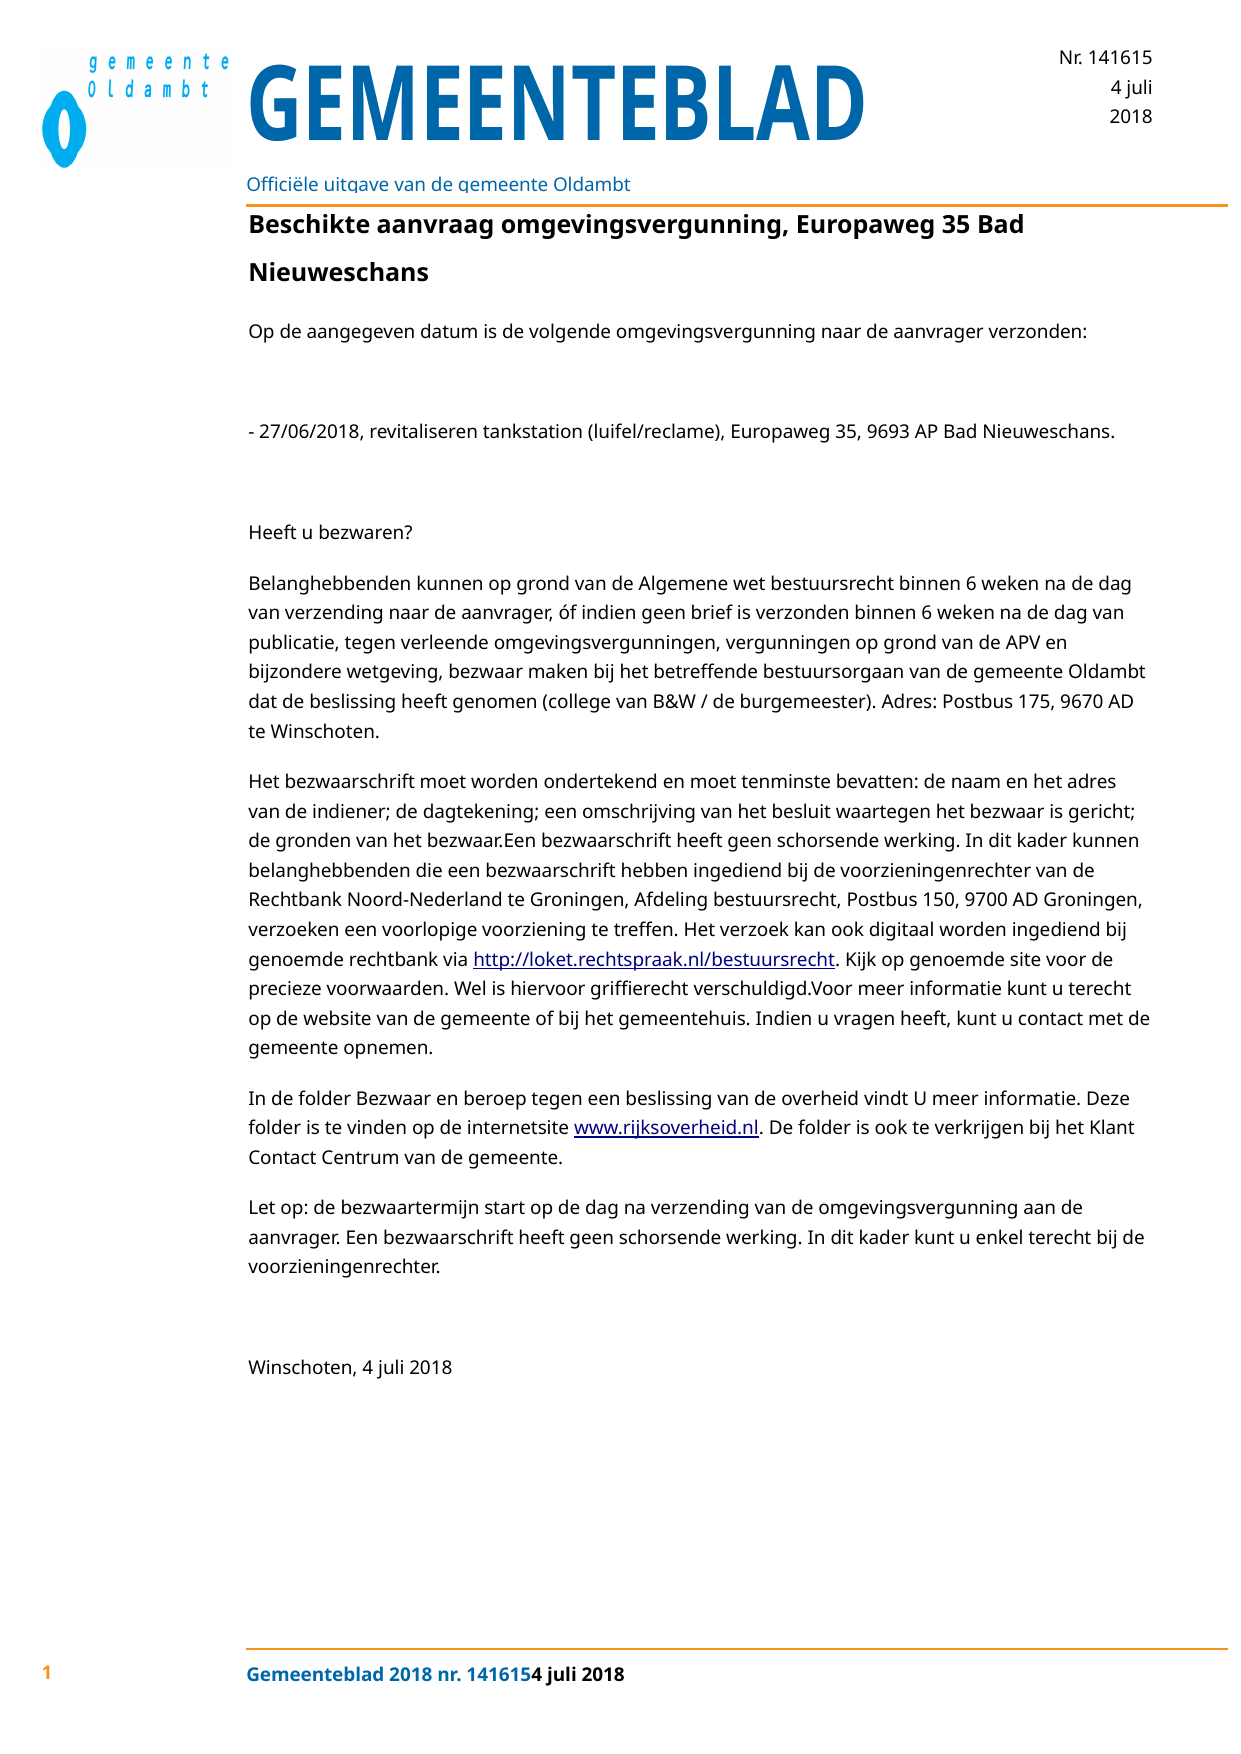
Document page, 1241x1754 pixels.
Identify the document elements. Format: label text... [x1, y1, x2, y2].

text Heeft u bezwaren? [248, 519, 1152, 545]
text Beschikte aanvraag omgevingsvergunning, Europaweg 35 Bad Nieuweschans [248, 207, 1152, 288]
text Let op: de bezwaartermijn start op de dag na verzending van de omgevingsvergunning aan de aanvrager. Een bezwaarschrift heeft geen schorsende werking. In dit kader kunt u enkel terecht bij de voorzieningenrechter. [248, 1194, 1152, 1279]
picture [41, 47, 231, 172]
text Op de aangegeven datum is de volgende omgevingsvergunning naar de aanvrager verzonden: [248, 318, 1152, 344]
text Winschoten, 4 juli 2018 [248, 1354, 1152, 1380]
text Het bezwaarschrift moet worden ondertekend en moet tenminste bevatten: de naam en het adres van de indiener; de dagtekening; een omschrijving van het besluit waartegen het bezwaar is gericht; de gronden van het bezwaar.Een bezwaarschrift heeft geen schorsende werking. In dit kader kunnen belanghebbenden die een bezwaarschrift hebben ingediend bij de voorzieningenrechter van de Rechtbank Noord-Nederland te Groningen, Afdeling bestuursrecht, Postbus 150, 9700 AD Groningen, verzoeken een voorlopige voorziening te treffen. Het verzoek kan ook digitaal worden ingediend bij genoemde rechtbank via http://loket.rechtspraak.nl/bestuursrecht. Kijk op genoemde site voor de precieze voorwaarden. Wel is hiervoor griffierecht verschuldigd.Voor meer informatie kunt u terecht op de website van de gemeente of bij het gemeentehuis. Indien u vragen heeft, kunt u contact met de gemeente opnemen. [248, 768, 1152, 1060]
text In de folder Bezwaar en beroep tegen een beslissing van de overheid vindt U meer informatie. Deze folder is te vinden op de internetsite www.rijksoverheid.nl. De folder is ook te verkrijgen bij het Klant Contact Centrum van de gemeente. [248, 1085, 1152, 1170]
text - 27/06/2018, revitaliseren tankstation (luifel/reclame), Europaweg 35, 9693 AP Bad Nieuweschans. [248, 419, 1152, 444]
text Belanghebbenden kunnen op grond van de Algemene wet bestuursrecht binnen 6 weken na de dag van verzending naar de aanvrager, óf indien geen brief is verzonden binnen 6 weken na de dag van publicatie, tegen verleende omgevingsvergunningen, vergunningen op grond van de APV en bijzondere wetgeving, bezwaar maken bij het betreffende bestuursorgaan van de gemeente Oldambt dat de beslissing heeft genomen (college van B&W / de burgemeester). Adres: Postbus 175, 9670 AD te Winschoten. [248, 570, 1152, 744]
